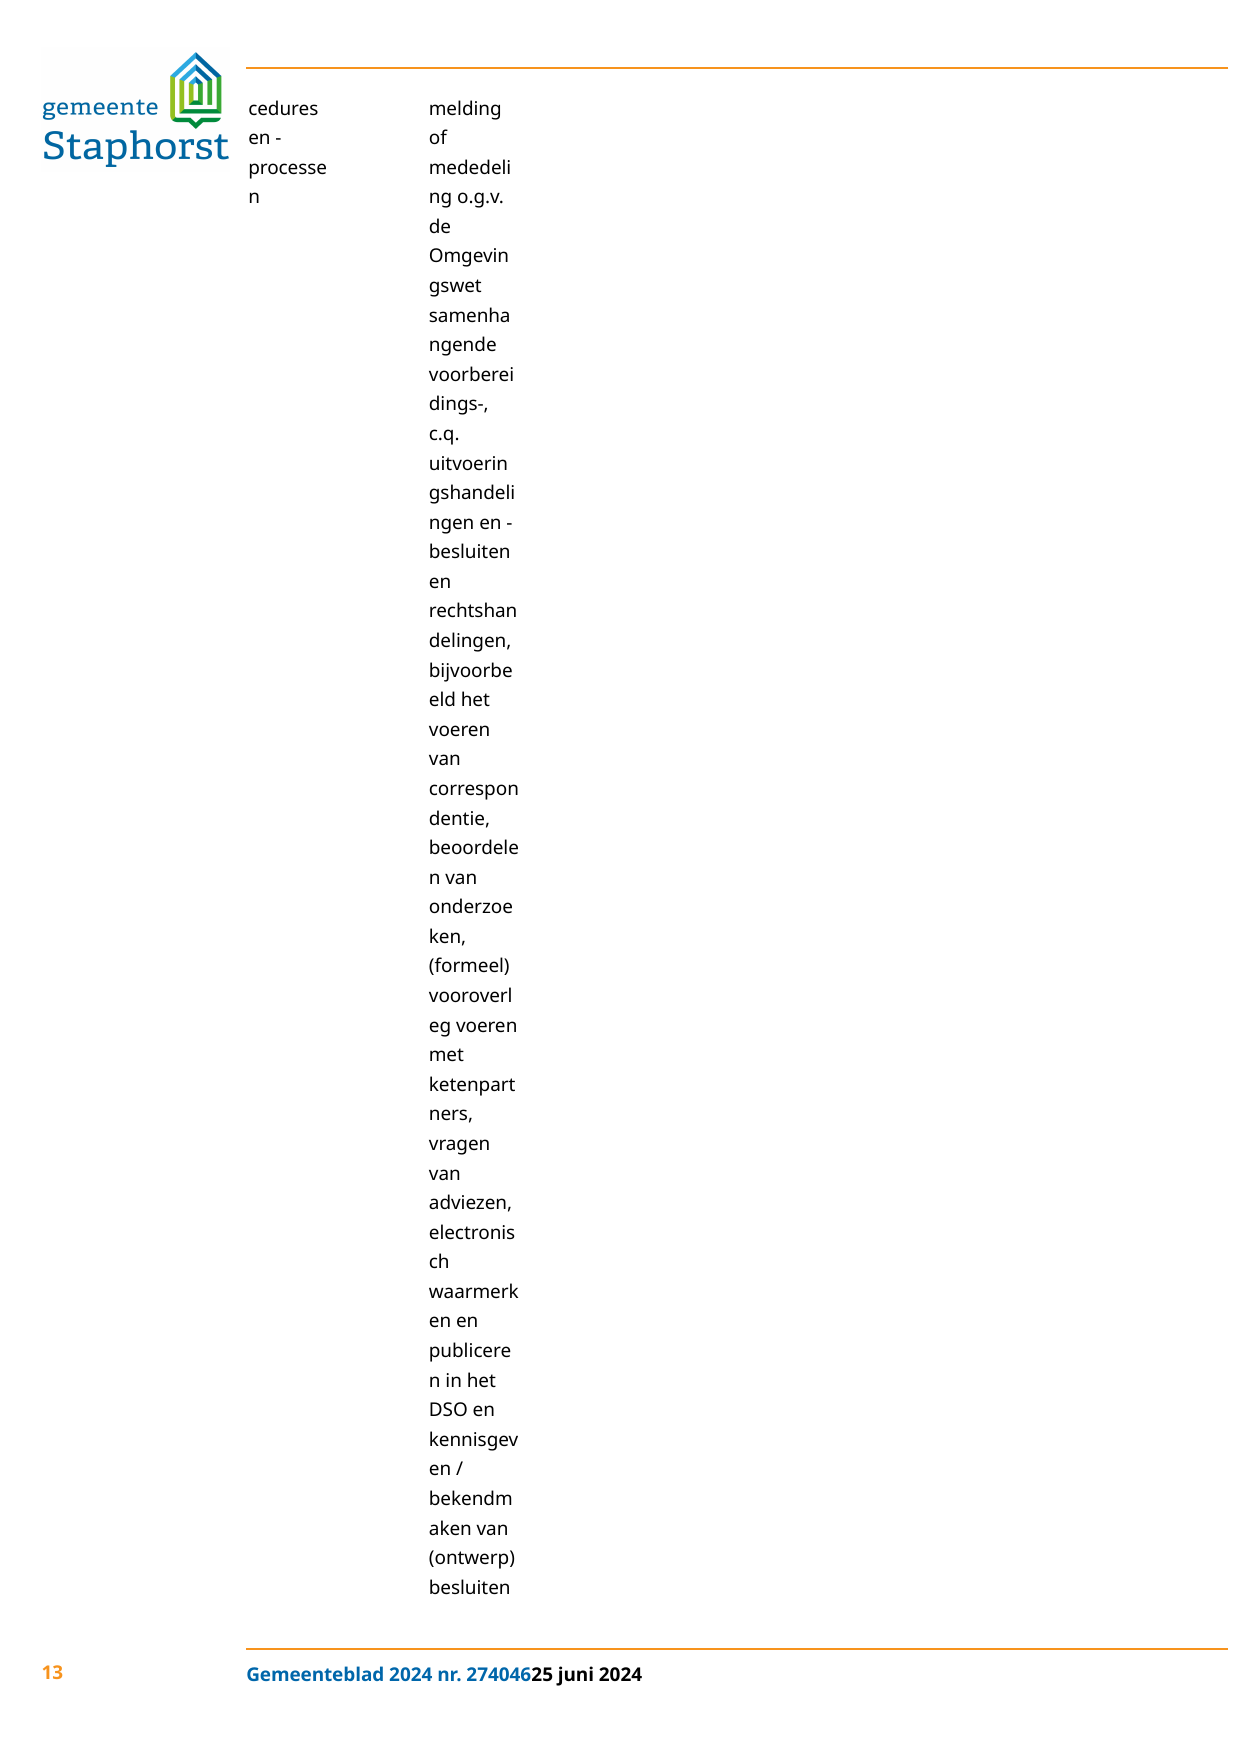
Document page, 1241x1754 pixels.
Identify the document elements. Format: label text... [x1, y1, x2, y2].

table_cell [1061, 95, 1152, 1600]
table_cell [971, 95, 1061, 1600]
table_cell [338, 95, 429, 1600]
table_cell [700, 95, 790, 1600]
picture [41, 47, 231, 172]
table_cell [609, 95, 700, 1600]
table_cell [519, 95, 609, 1600]
table_cell [881, 95, 971, 1600]
table_cell [790, 95, 881, 1600]
table_cell melding of mededeling o.g.v. de Omgevingswet samenhangende voorbereidings-, c.q. uitvoeringshandelingen en -besluiten en rechtshandelingen, bijvoorbeeld het voeren van correspondentie, beoordelen van onderzoeken, (formeel) vooroverleg voeren met ketenpartners, vragen van adviezen, electronisch waarmerken en publiceren in het DSO en kennisgeven / bekendmaken van (ontwerp)besluiten [429, 95, 519, 1600]
table_cell cedures en -processen [248, 95, 338, 1600]
